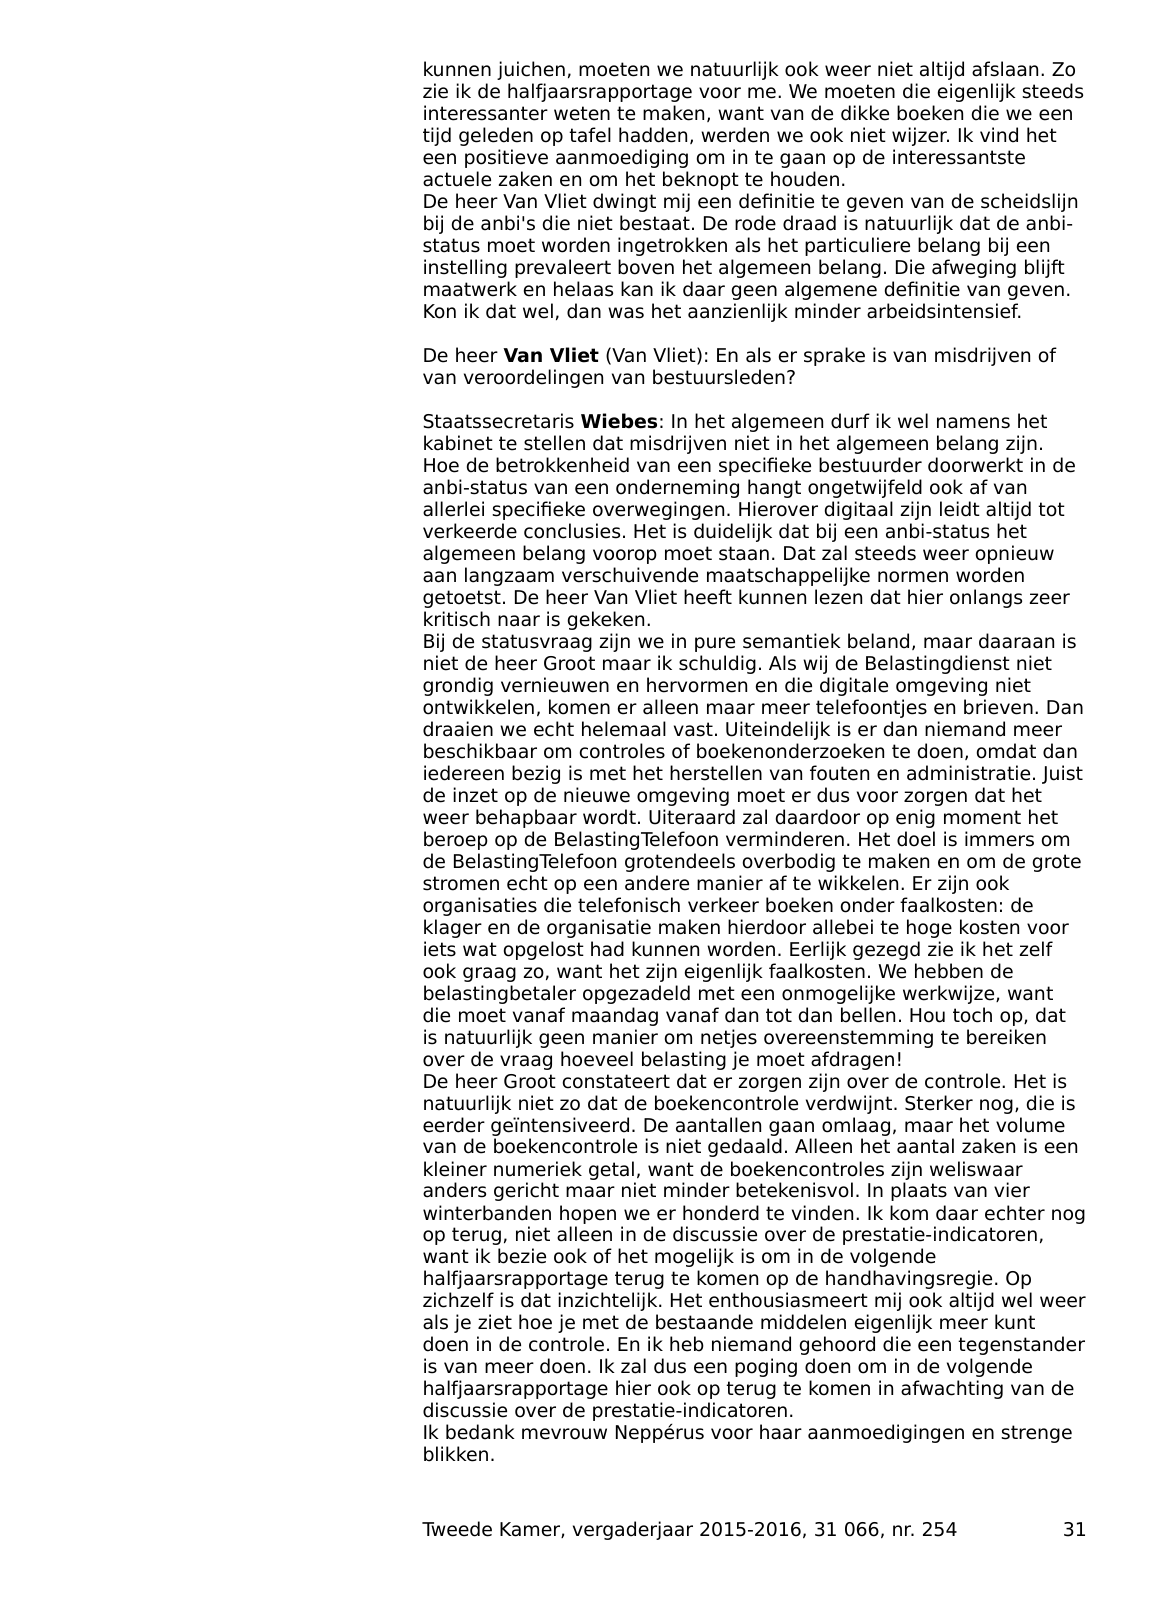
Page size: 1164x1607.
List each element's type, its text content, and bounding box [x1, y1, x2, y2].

text Staatssecretaris Wiebes: In het algemeen durf ik wel namens het kabinet te stellen dat misdrijven niet in het algemeen belang zijn. Hoe de betrokkenheid van een specifieke bestuurder doorwerkt in de anbi-status van een onderneming hangt ongetwijfeld ook af van allerlei specifieke overwegingen. Hierover digitaal zijn leidt altijd tot verkeerde conclusies. Het is duidelijk dat bij een anbi-status het algemeen belang voorop moet staan. Dat zal steeds weer opnieuw aan langzaam verschuivende maatschappelijke normen worden getoetst. De heer Van Vliet heeft kunnen lezen dat hier onlangs zeer kritisch naar is gekeken. [422, 411, 1087, 631]
text kunnen juichen, moeten we natuurlijk ook weer niet altijd afslaan. Zo zie ik de halfjaarsrapportage voor me. We moeten die eigenlijk steeds interessanter weten te maken, want van de dikke boeken die we een tijd geleden op tafel hadden, werden we ook niet wijzer. Ik vind het een positieve aanmoediging om in te gaan op de interessantste actuele zaken en om het beknopt te houden. [422, 59, 1087, 191]
text De heer Van Vliet dwingt mij een definitie te geven van de scheidslijn bij de anbi's die niet bestaat. De rode draad is natuurlijk dat de anbi-status moet worden ingetrokken als het particuliere belang bij een instelling prevaleert boven het algemeen belang. Die afweging blijft maatwerk en helaas kan ik daar geen algemene definitie van geven. Kon ik dat wel, dan was het aanzienlijk minder arbeidsintensief. [422, 191, 1087, 323]
text De heer Groot constateert dat er zorgen zijn over de controle. Het is natuurlijk niet zo dat de boekencontrole verdwijnt. Sterker nog, die is eerder geïntensiveerd. De aantallen gaan omlaag, maar het volume van de boekencontrole is niet gedaald. Alleen het aantal zaken is een kleiner numeriek getal, want de boekencontroles zijn weliswaar anders gericht maar niet minder betekenisvol. In plaats van vier winterbanden hopen we er honderd te vinden. Ik kom daar echter nog op terug, niet alleen in de discussie over de prestatie-indicatoren, want ik bezie ook of het mogelijk is om in de volgende halfjaarsrapportage terug te komen op de handhavingsregie. Op zichzelf is dat inzichtelijk. Het enthousiasmeert mij ook altijd wel weer als je ziet hoe je met de bestaande middelen eigenlijk meer kunt doen in de controle. En ik heb niemand gehoord die een tegenstander is van meer doen. Ik zal dus een poging doen om in de volgende halfjaarsrapportage hier ook op terug te komen in afwachting van de discussie over de prestatie-indicatoren. [422, 1071, 1087, 1422]
text Bij de statusvraag zijn we in pure semantiek beland, maar daaraan is niet de heer Groot maar ik schuldig. Als wij de Belastingdienst niet grondig vernieuwen en hervormen en die digitale omgeving niet ontwikkelen, komen er alleen maar meer telefoontjes en brieven. Dan draaien we echt helemaal vast. Uiteindelijk is er dan niemand meer beschikbaar om controles of boekenonderzoeken te doen, omdat dan iedereen bezig is met het herstellen van fouten en administratie. Juist de inzet op de nieuwe omgeving moet er dus voor zorgen dat het weer behapbaar wordt. Uiteraard zal daardoor op enig moment het beroep op de BelastingTelefoon verminderen. Het doel is immers om de BelastingTelefoon grotendeels overbodig te maken en om de grote stromen echt op een andere manier af te wikkelen. Er zijn ook organisaties die telefonisch verkeer boeken onder faalkosten: de klager en de organisatie maken hierdoor allebei te hoge kosten voor iets wat opgelost had kunnen worden. Eerlijk gezegd zie ik het zelf ook graag zo, want het zijn eigenlijk faalkosten. We hebben de belastingbetaler opgezadeld met een onmogelijke werkwijze, want die moet vanaf maandag vanaf dan tot dan bellen. Hou toch op, dat is natuurlijk geen manier om netjes overeenstemming te bereiken over de vraag hoeveel belasting je moet afdragen! [422, 631, 1087, 1071]
text Ik bedank mevrouw Neppérus voor haar aanmoedigingen en strenge blikken. [422, 1422, 1087, 1466]
text De heer Van Vliet (Van Vliet): En als er sprake is van misdrijven of van veroordelingen van bestuursleden? [422, 345, 1087, 389]
